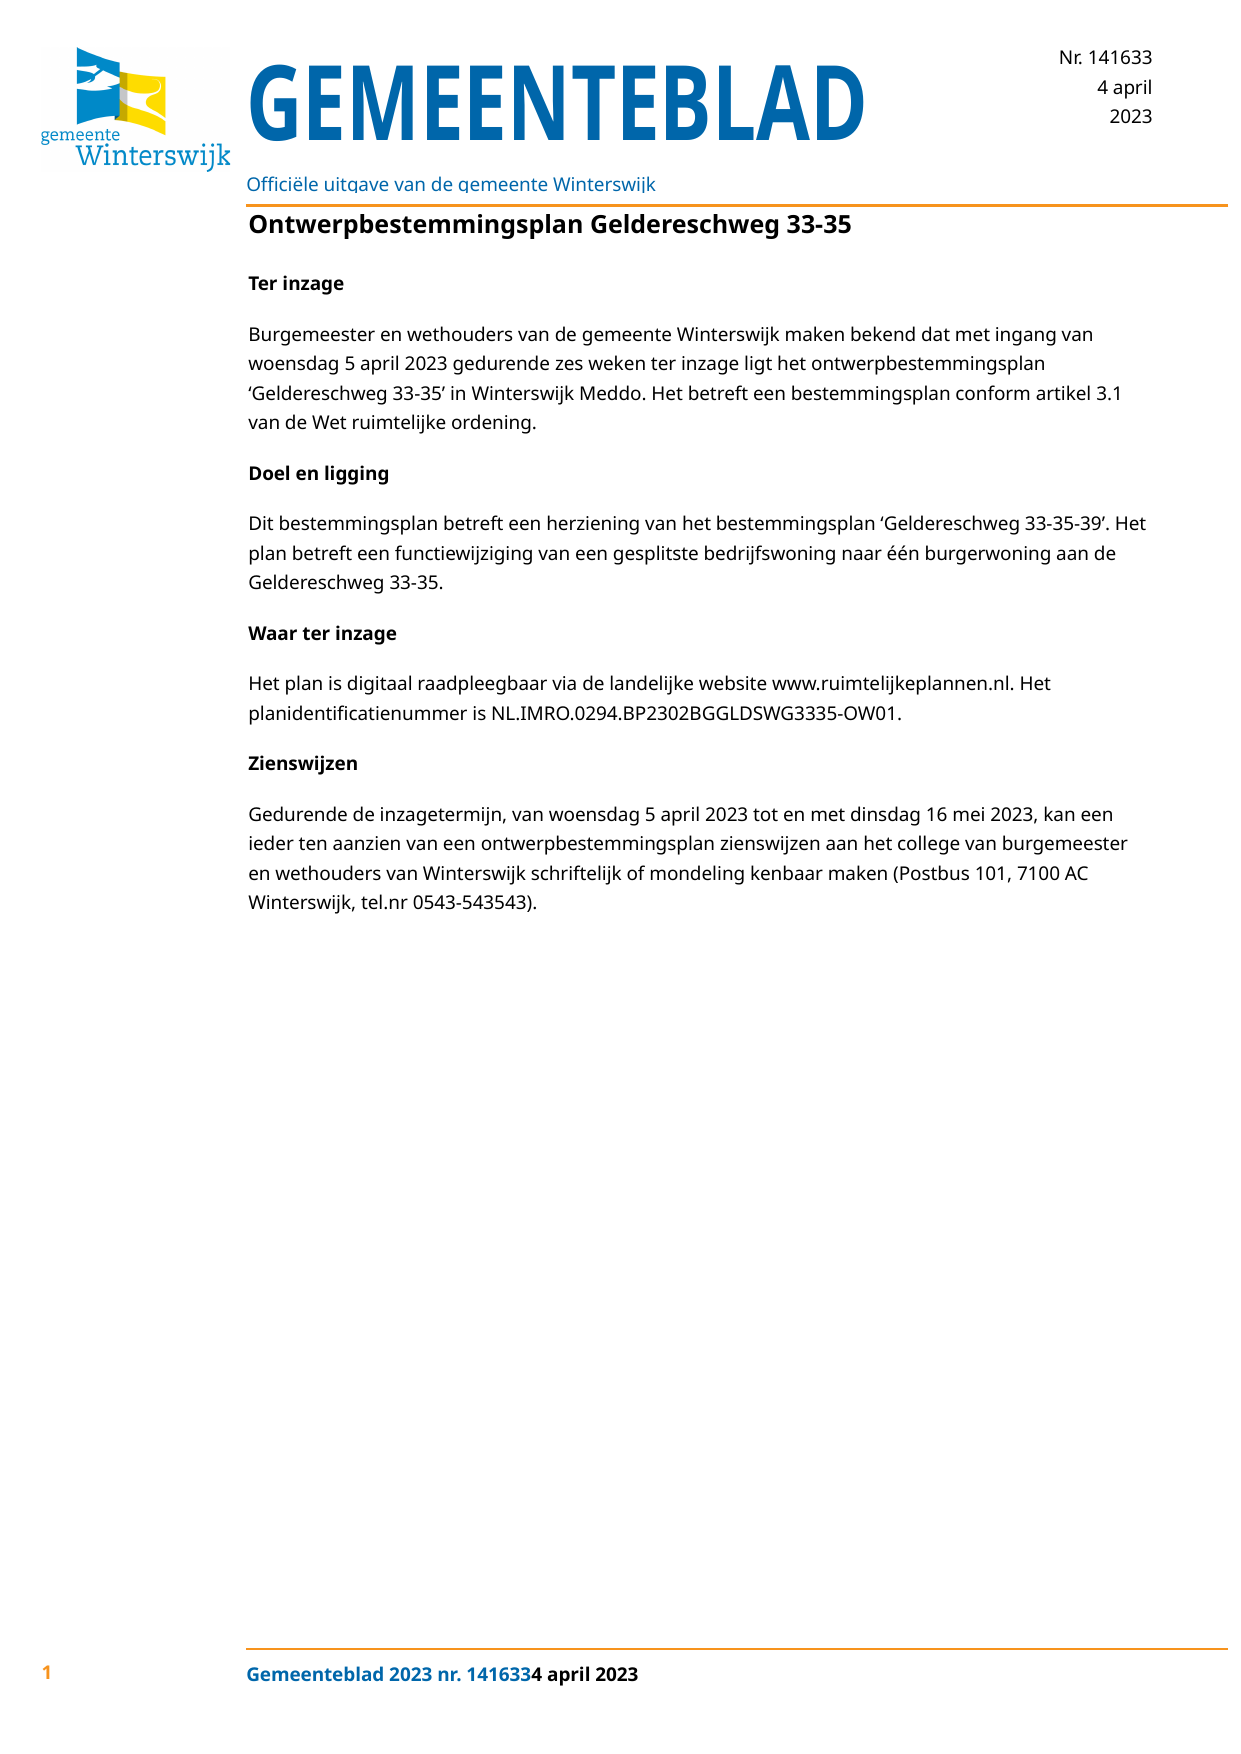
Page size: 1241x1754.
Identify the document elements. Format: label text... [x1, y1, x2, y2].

picture [225, 153, 231, 162]
text Waar ter inzage [248, 620, 1152, 646]
text Dit bestemmingsplan betreft een herziening van het bestemmingsplan ‘Geldereschweg 33-35-39’. Het plan betreft een functiewijziging van een gesplitste bedrijfswoning naar één burgerwoning aan de Geldereschweg 33-35. [248, 510, 1152, 595]
text Ter inzage [248, 270, 1152, 296]
text Het plan is digitaal raadpleegbaar via de landelijke website www.ruimtelijkeplannen.nl. Het planidentificatienummer is NL.IMRO.0294.BP2302BGGLDSWG3335-OW01. [248, 670, 1152, 726]
text Doel en ligging [248, 460, 1152, 486]
text Gedurende de inzagetermijn, van woensdag 5 april 2023 tot en met dinsdag 16 mei 2023, kan een ieder ten aanzien van een ontwerpbestemmingsplan zienswijzen aan het college van burgemeester en wethouders van Winterswijk schriftelijk of mondeling kenbaar maken (Postbus 101, 7100 AC Winterswijk, tel.nr 0543-543543). [248, 801, 1152, 915]
text Zienswijzen [248, 750, 1152, 776]
text Burgemeester en wethouders van de gemeente Winterswijk maken bekend dat met ingang van woensdag 5 april 2023 gedurende zes weken ter inzage ligt het ontwerpbestemmingsplan ‘Geldereschweg 33-35’ in Winterswijk Meddo. Het betreft een bestemmingsplan conform artikel 3.1 van de Wet ruimtelijke ordening. [248, 321, 1152, 435]
picture [41, 47, 231, 172]
text Ontwerpbestemmingsplan Geldereschweg 33-35 [248, 207, 1152, 241]
